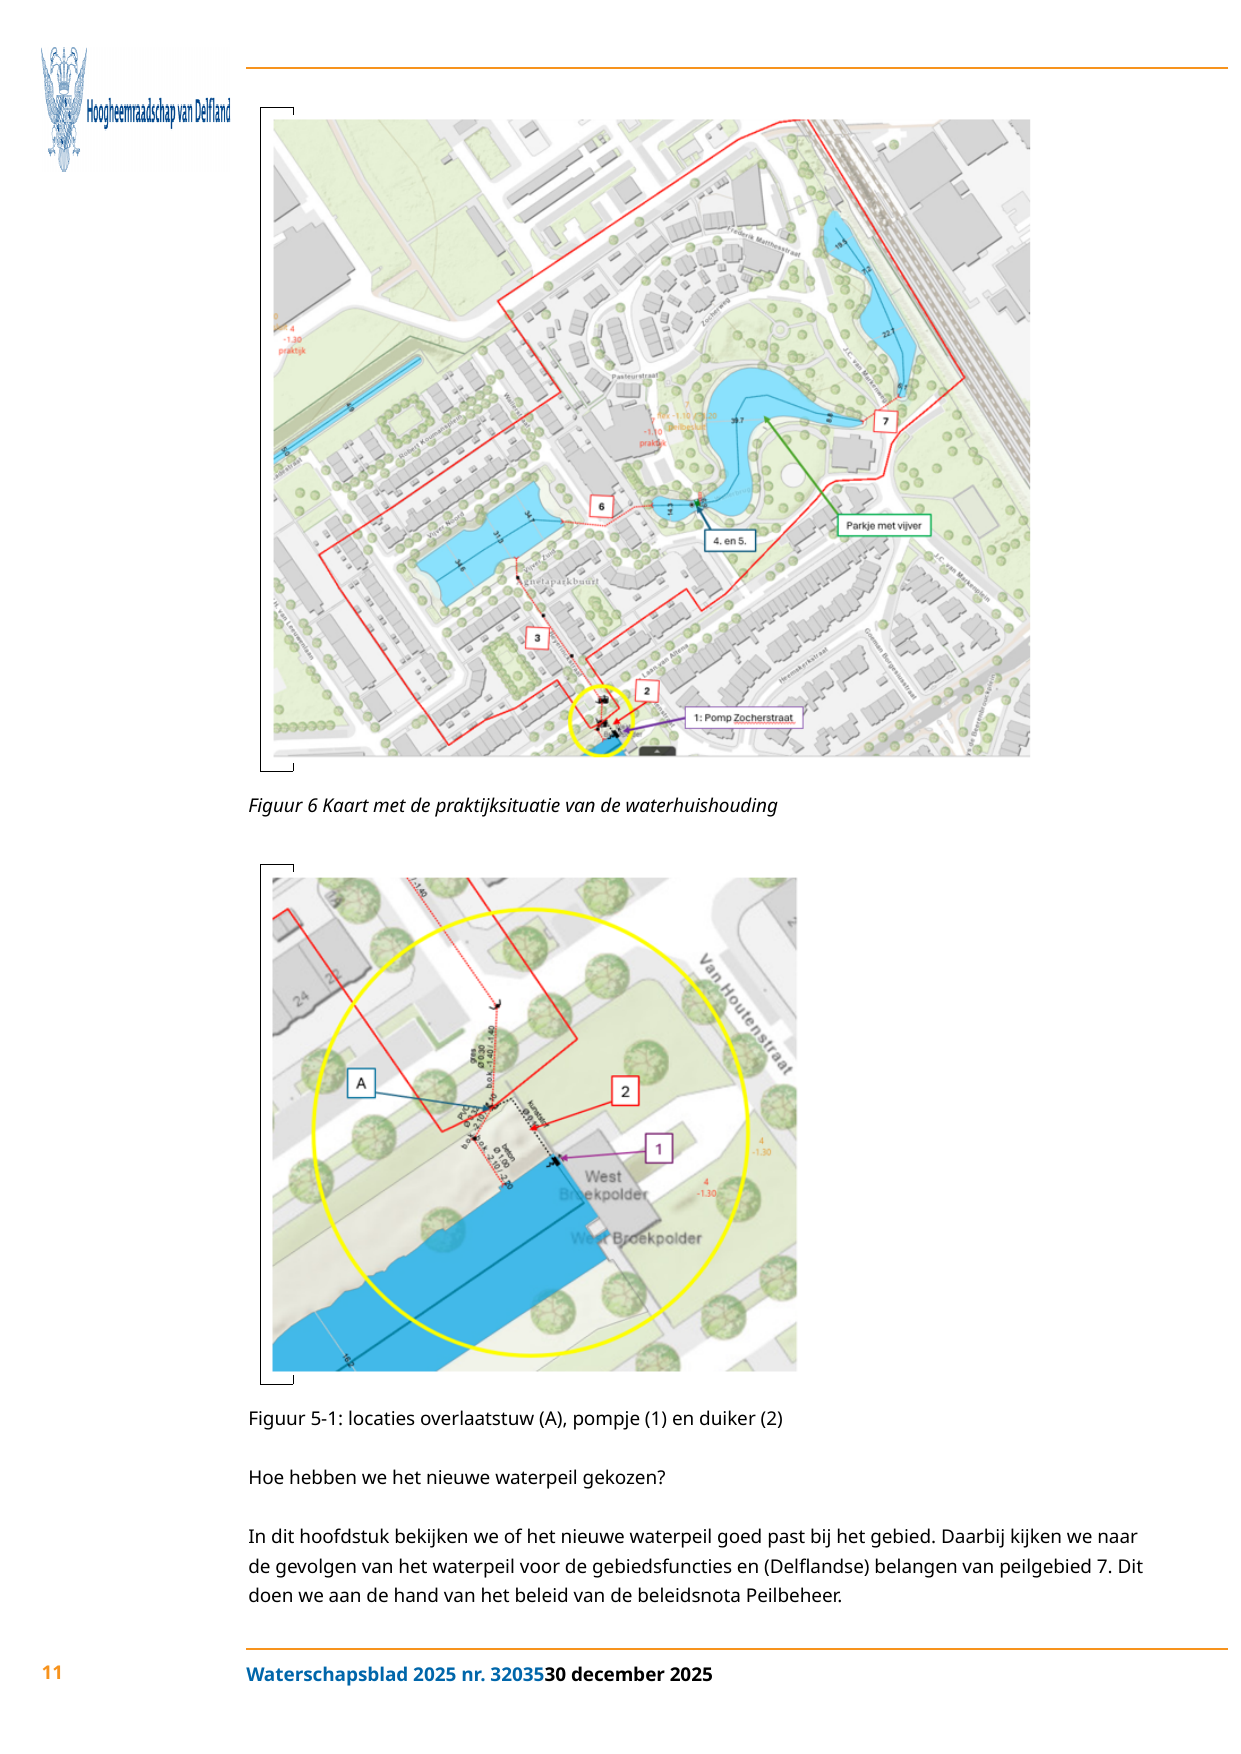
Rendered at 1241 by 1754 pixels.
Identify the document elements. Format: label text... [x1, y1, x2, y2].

text Hoe hebben we het nieuwe waterpeil gekozen? [248, 1464, 1152, 1490]
picture [268, 872, 801, 1375]
text In dit hoofdstuk bekijken we of het nieuwe waterpeil goed past bij het gebied. Daarbij kijken we naar de gevolgen van het waterpeil voor de gebiedsfuncties en (Delflandse) belangen van peilgebied 7. Dit doen we aan de hand van het beleid van de beleidsnota Peilbeheer. [248, 1523, 1152, 1608]
text Figuur 6 Kaart met de praktijksituatie van de waterhuishouding [248, 793, 1152, 818]
picture [268, 115, 1037, 763]
picture [41, 47, 231, 172]
text Figuur 5-1: locaties overlaatstuw (A), pompje (1) en duiker (2) [248, 1405, 1152, 1431]
